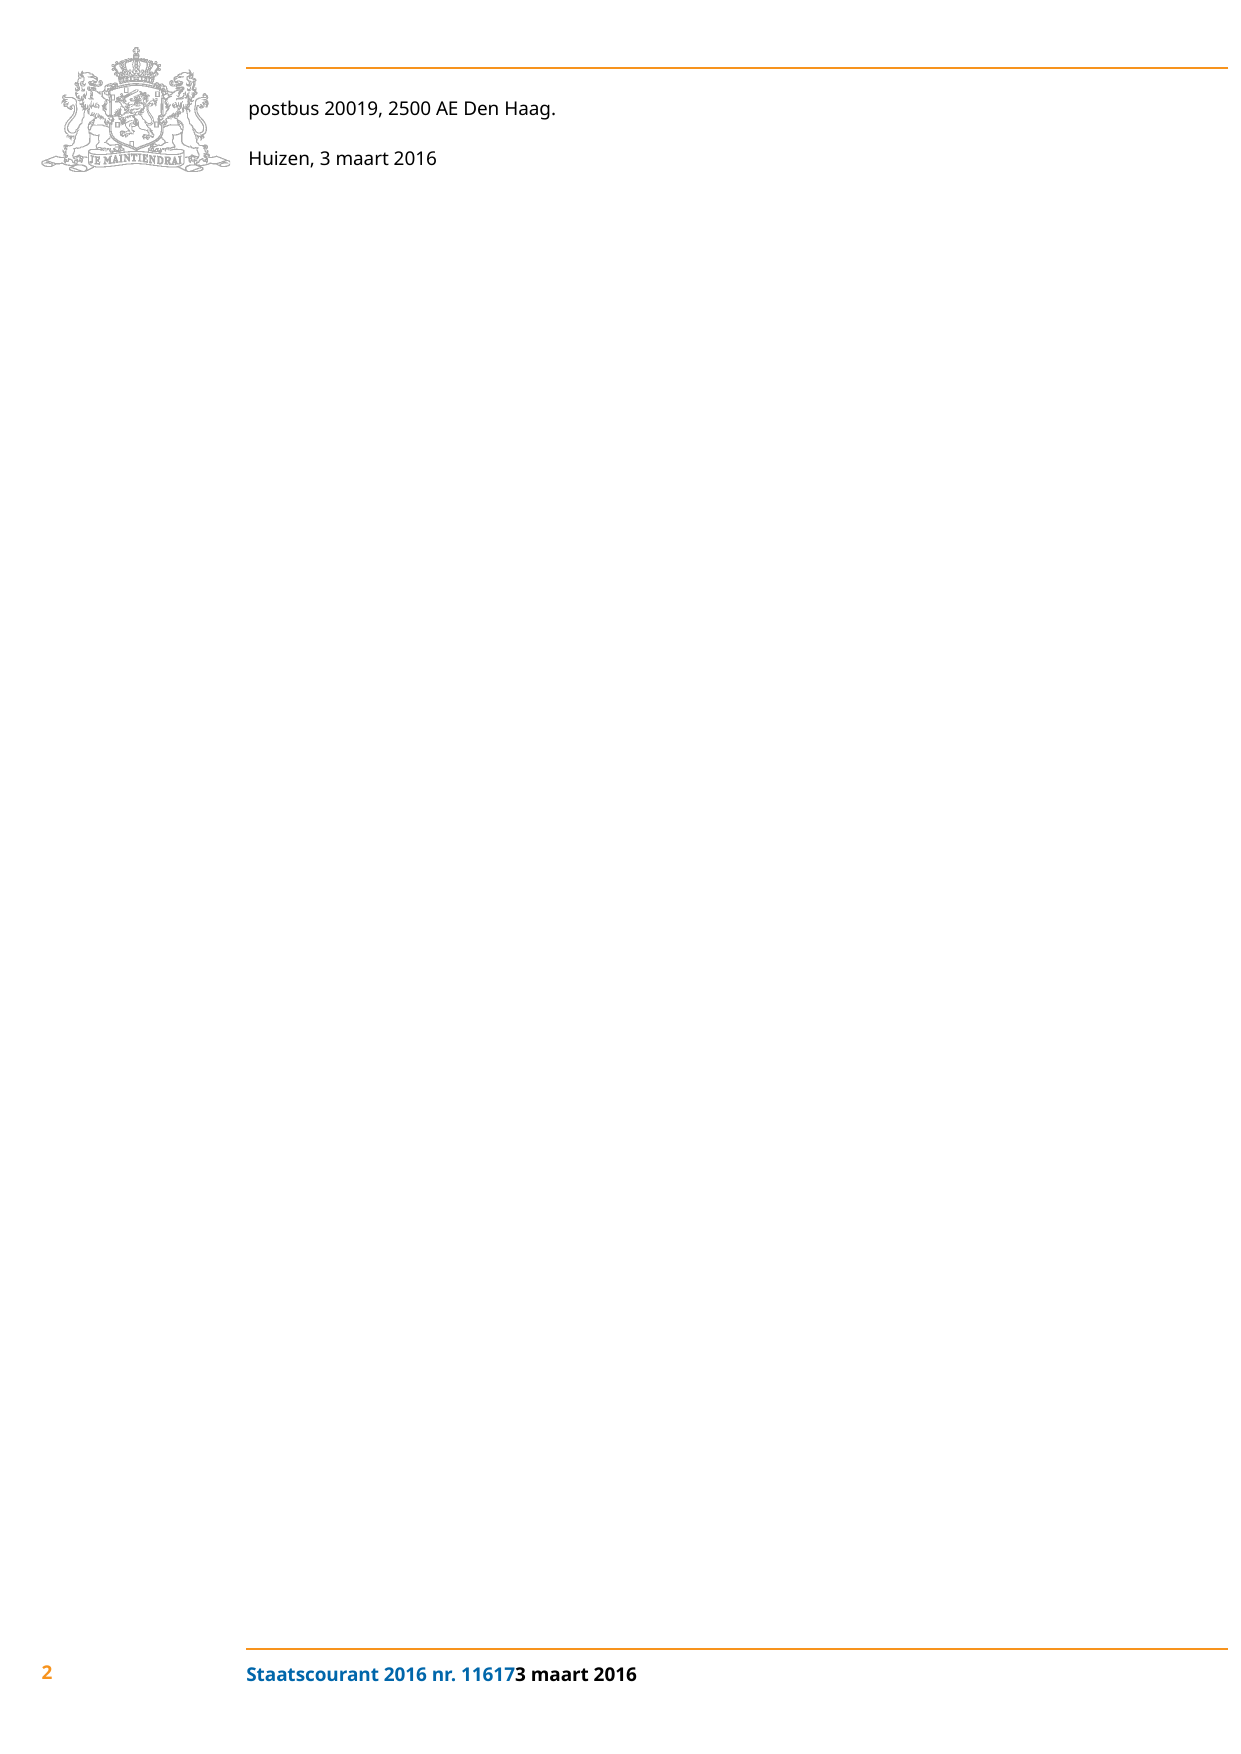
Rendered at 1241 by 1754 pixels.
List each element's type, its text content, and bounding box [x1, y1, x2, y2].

text postbus 20019, 2500 AE Den Haag. [248, 95, 1152, 121]
text Huizen, 3 maart 2016 [248, 145, 1152, 171]
picture [41, 47, 231, 172]
